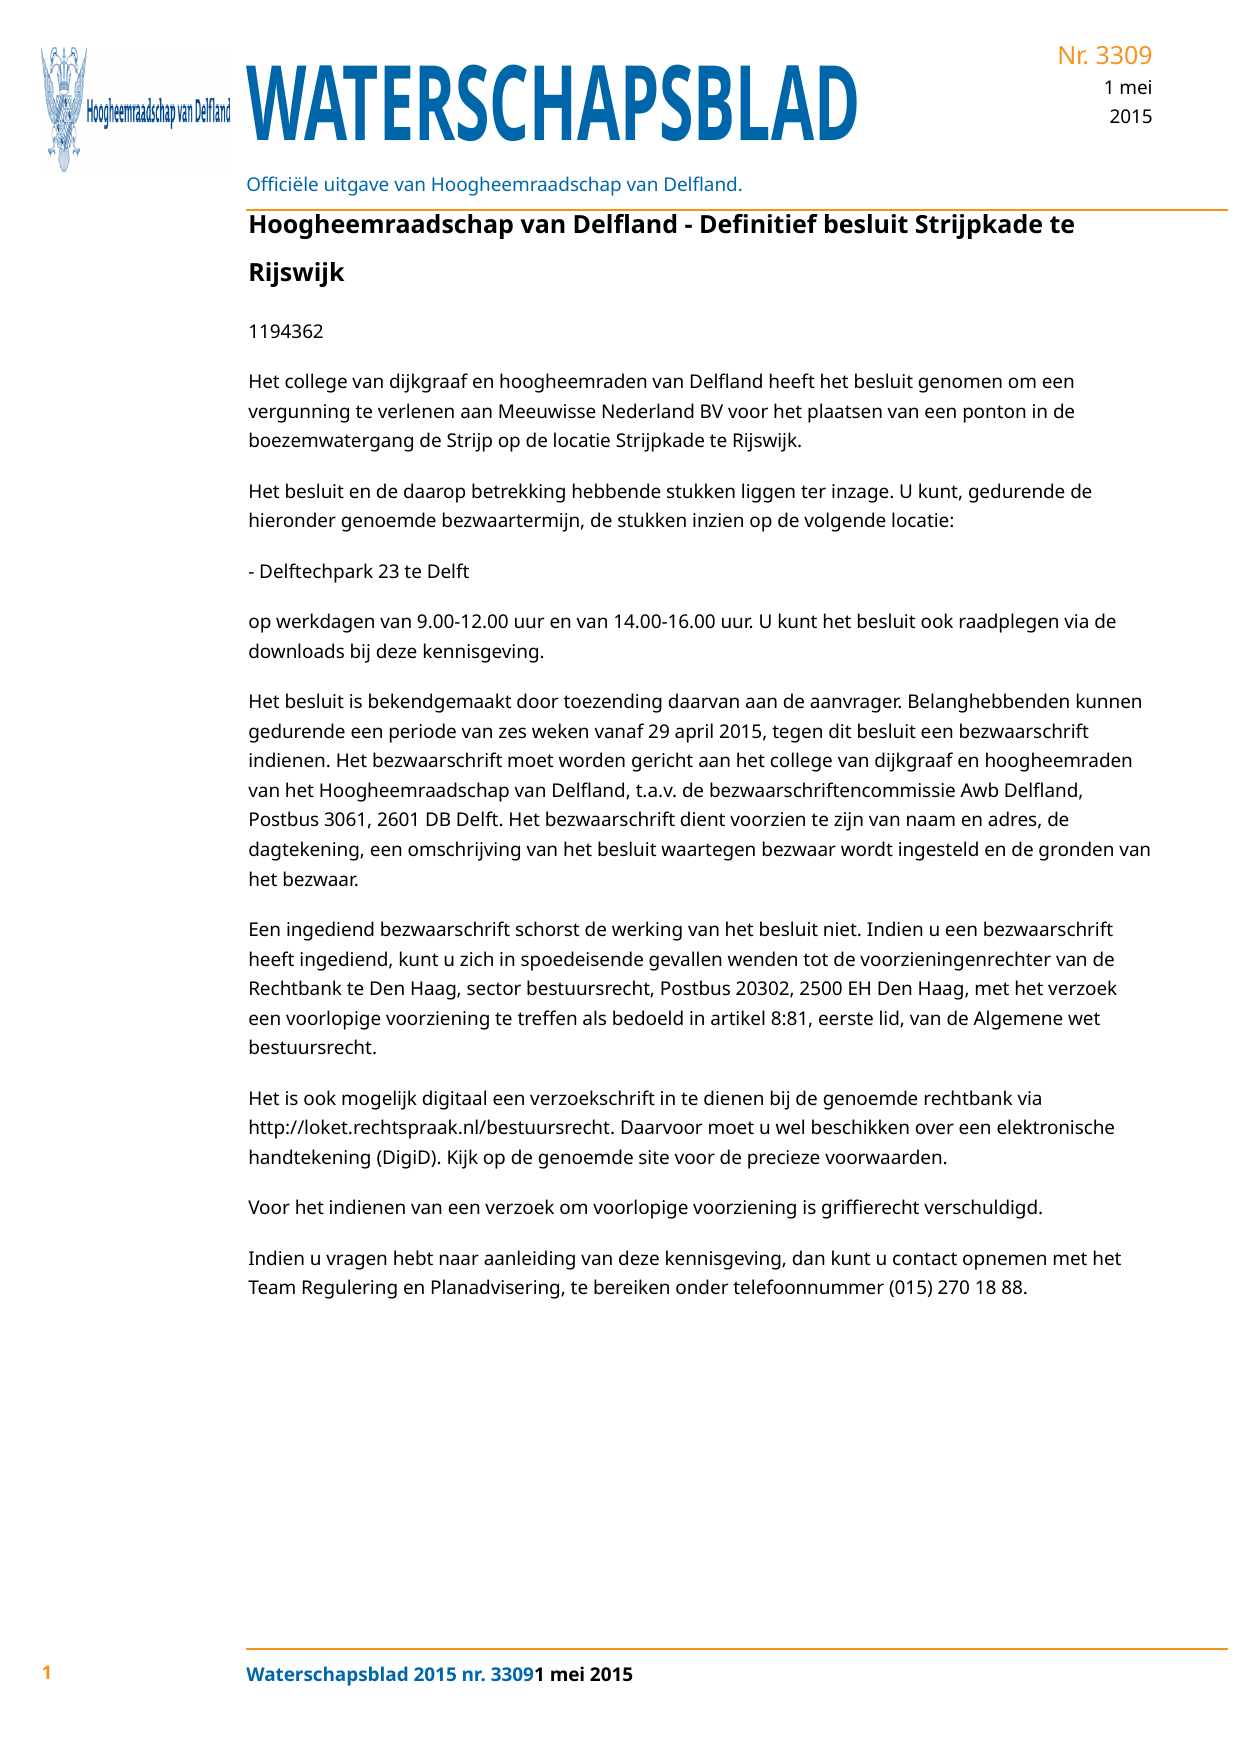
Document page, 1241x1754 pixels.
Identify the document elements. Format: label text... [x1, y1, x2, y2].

text Het is ook mogelijk digitaal een verzoekschrift in te dienen bij de genoemde rechtbank via http://loket.rechtspraak.nl/bestuursrecht. Daarvoor moet u wel beschikken over een elektronische handtekening (DigiD). Kijk op de genoemde site voor de precieze voorwaarden. [248, 1085, 1152, 1170]
text Hoogheemraadschap van Delfland - Definitief besluit Strijpkade te Rijswijk [248, 211, 1152, 288]
text Het college van dijkgraaf en hoogheemraden van Delfland heeft het besluit genomen om een vergunning te verlenen aan Meeuwisse Nederland BV voor het plaatsen van een ponton in de boezemwatergang de Strijp op de locatie Strijpkade te Rijswijk. [248, 368, 1152, 453]
text Het besluit is bekendgemaakt door toezending daarvan aan de aanvrager. Belanghebbenden kunnen gedurende een periode van zes weken vanaf 29 april 2015, tegen dit besluit een bezwaarschrift indienen. Het bezwaarschrift moet worden gericht aan het college van dijkgraaf en hoogheemraden van het Hoogheemraadschap van Delfland, t.a.v. de bezwaarschriftencommissie Awb Delfland, Postbus 3061, 2601 DB Delft. Het bezwaarschrift dient voorzien te zijn van naam en adres, de dagtekening, een omschrijving van het besluit waartegen bezwaar wordt ingesteld en de gronden van het bezwaar. [248, 688, 1152, 892]
text - Delftechpark 23 te Delft [248, 558, 1152, 584]
picture [41, 47, 231, 172]
text 1194362 [248, 318, 1152, 344]
text Het besluit en de daarop betrekking hebbende stukken liggen ter inzage. U kunt, gedurende de hieronder genoemde bezwaartermijn, de stukken inzien op de volgende locatie: [248, 478, 1152, 533]
text Indien u vragen hebt naar aanleiding van deze kennisgeving, dan kunt u contact opnemen met het Team Regulering en Planadvisering, te bereiken onder telefoonnummer (015) 270 18 88. [248, 1245, 1152, 1300]
text Een ingediend bezwaarschrift schorst de werking van het besluit niet. Indien u een bezwaarschrift heeft ingediend, kunt u zich in spoedeisende gevallen wenden tot de voorzieningenrechter van de Rechtbank te Den Haag, sector bestuursrecht, Postbus 20302, 2500 EH Den Haag, met het verzoek een voorlopige voorziening te treffen als bedoeld in artikel 8:81, eerste lid, van de Algemene wet bestuursrecht. [248, 916, 1152, 1060]
text Voor het indienen van een verzoek om voorlopige voorziening is griffierecht verschuldigd. [248, 1194, 1152, 1220]
text op werkdagen van 9.00-12.00 uur en van 14.00-16.00 uur. U kunt het besluit ook raadplegen via de downloads bij deze kennisgeving. [248, 608, 1152, 664]
